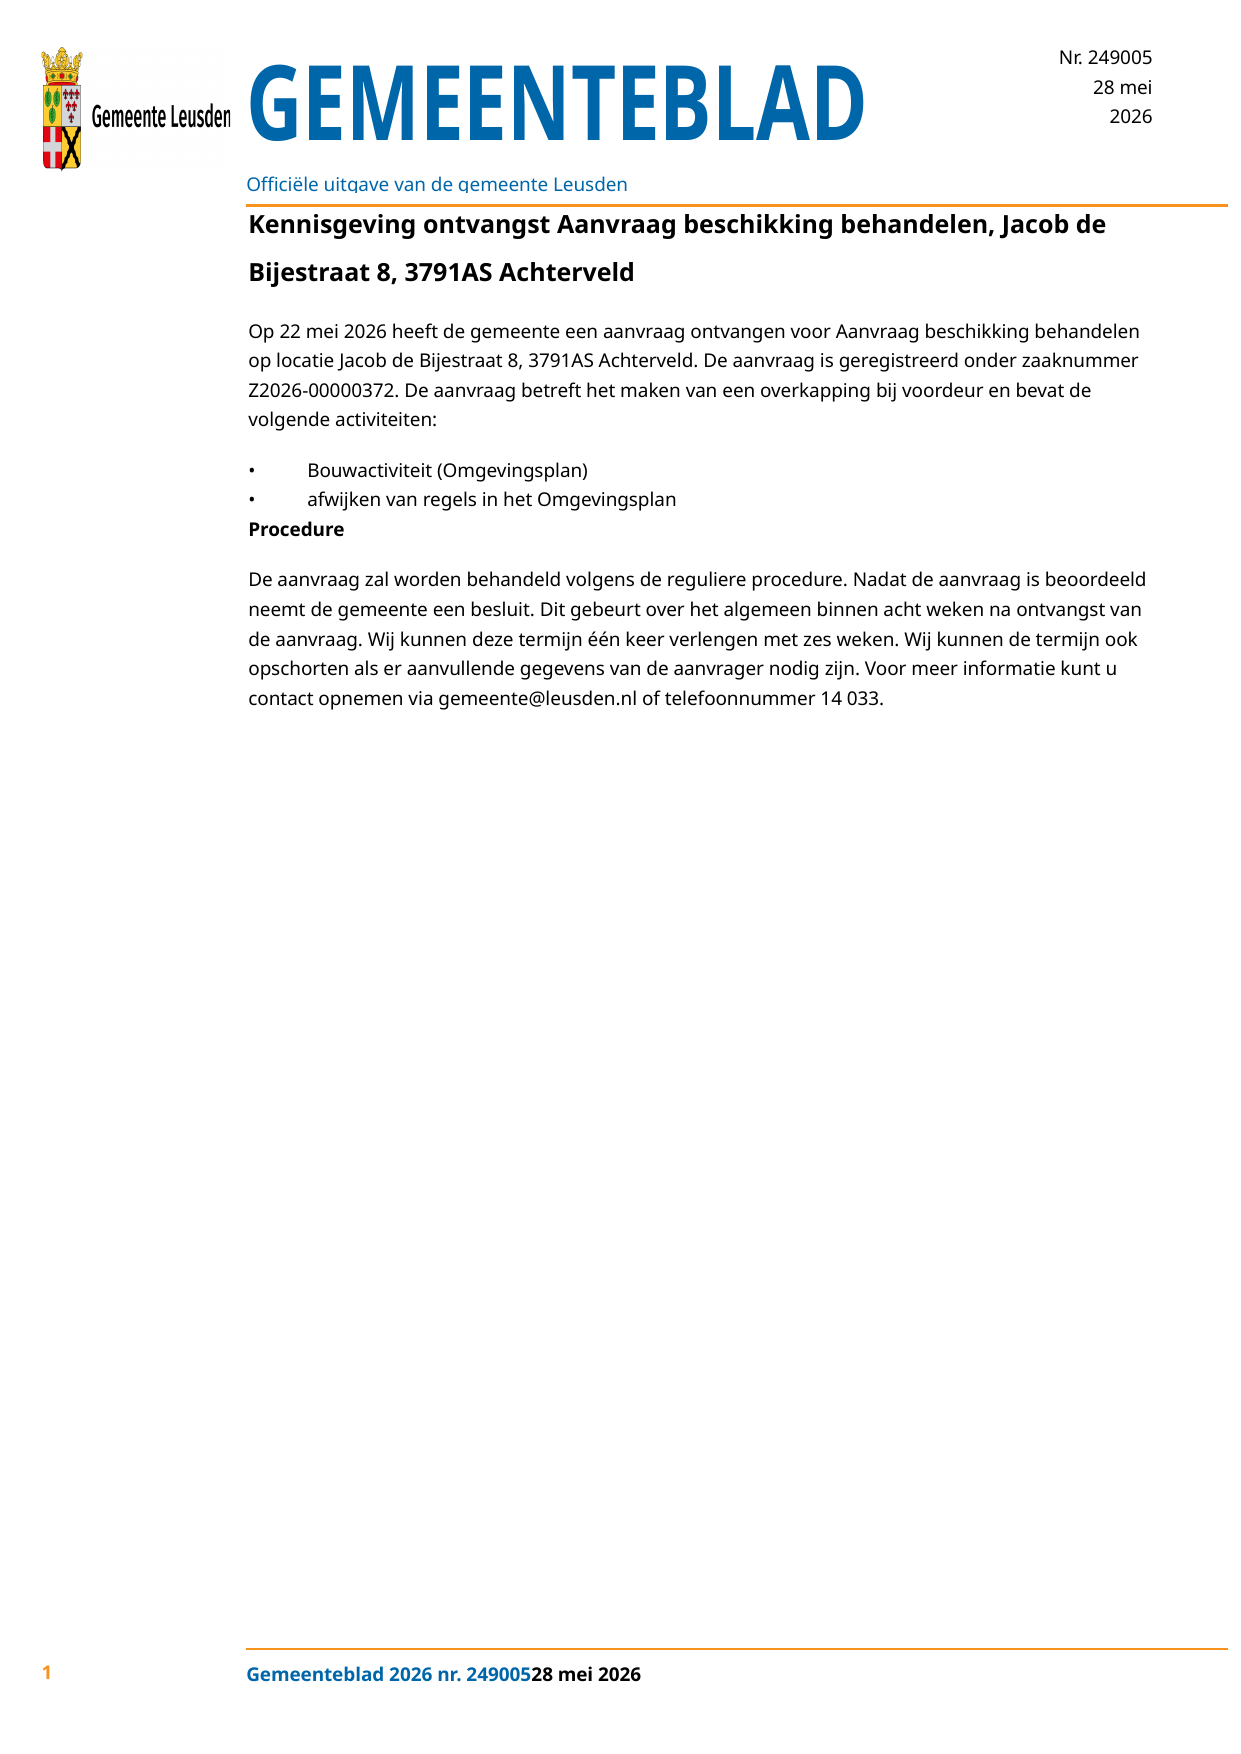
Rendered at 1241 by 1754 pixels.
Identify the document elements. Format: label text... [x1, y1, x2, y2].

text Op 22 mei 2026 heeft de gemeente een aanvraag ontvangen voor Aanvraag beschikking behandelen op locatie Jacob de Bijestraat 8, 3791AS Achterveld. De aanvraag is geregistreerd onder zaaknummer Z2026-00000372. De aanvraag betreft het maken van een overkapping bij voordeur en bevat de volgende activiteiten: [248, 318, 1152, 432]
list Bouwactiviteit (Omgevingsplan) [248, 457, 1152, 483]
text De aanvraag zal worden behandeld volgens de reguliere procedure. Nadat de aanvraag is beoordeeld neemt de gemeente een besluit. Dit gebeurt over het algemeen binnen acht weken na ontvangst van de aanvraag. Wij kunnen deze termijn één keer verlengen met zes weken. Wij kunnen de termijn ook opschorten als er aanvullende gegevens van de aanvrager nodig zijn. Voor meer informatie kunt u contact opnemen via gemeente@leusden.nl of telefoonnummer 14 033. [248, 567, 1152, 711]
picture [41, 47, 231, 172]
text Procedure [248, 516, 1152, 542]
list afwijken van regels in het Omgevingsplan [248, 487, 1152, 512]
text Kennisgeving ontvangst Aanvraag beschikking behandelen, Jacob de Bijestraat 8, 3791AS Achterveld [248, 207, 1152, 288]
